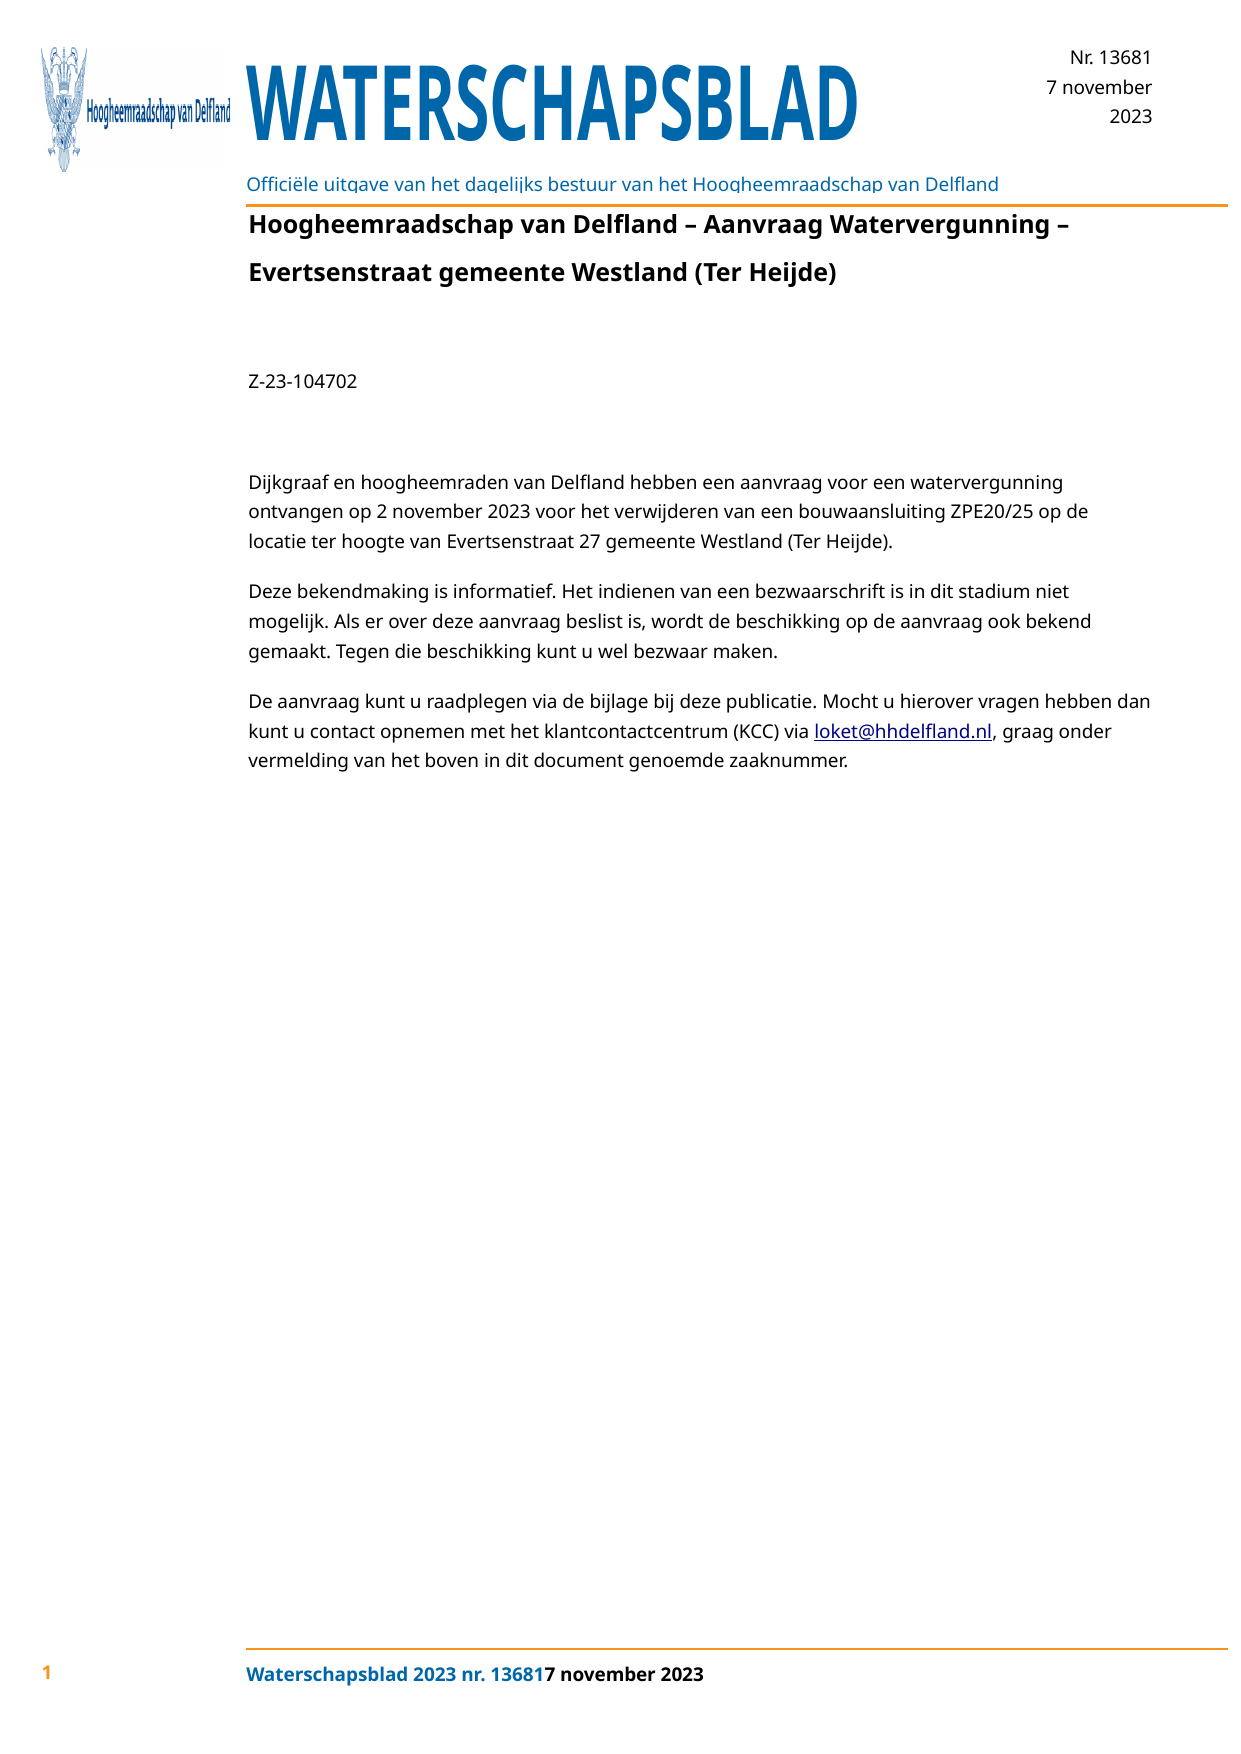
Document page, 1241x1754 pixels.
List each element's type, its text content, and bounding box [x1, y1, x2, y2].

text Z-23-104702 [248, 368, 1152, 394]
text Dijkgraaf en hoogheemraden van Delfland hebben een aanvraag voor een watervergunning ontvangen op 2 november 2023 voor het verwijderen van een bouwaansluiting ZPE20/25 op de locatie ter hoogte van Evertsenstraat 27 gemeente Westland (Ter Heijde). [248, 469, 1152, 554]
text Hoogheemraadschap van Delfland – Aanvraag Watervergunning – Evertsenstraat gemeente Westland (Ter Heijde) [248, 207, 1152, 288]
text De aanvraag kunt u raadplegen via de bijlage bij deze publicatie. Mocht u hierover vragen hebben dan kunt u contact opnemen met het klantcontactcentrum (KCC) via loket@hhdelfland.nl, graag onder vermelding van het boven in dit document genoemde zaaknummer. [248, 688, 1152, 773]
picture [41, 47, 231, 172]
text Deze bekendmaking is informatief. Het indienen van een bezwaarschrift is in dit stadium niet mogelijk. Als er over deze aanvraag beslist is, wordt de beschikking op de aanvraag ook bekend gemaakt. Tegen die beschikking kunt u wel bezwaar maken. [248, 579, 1152, 664]
